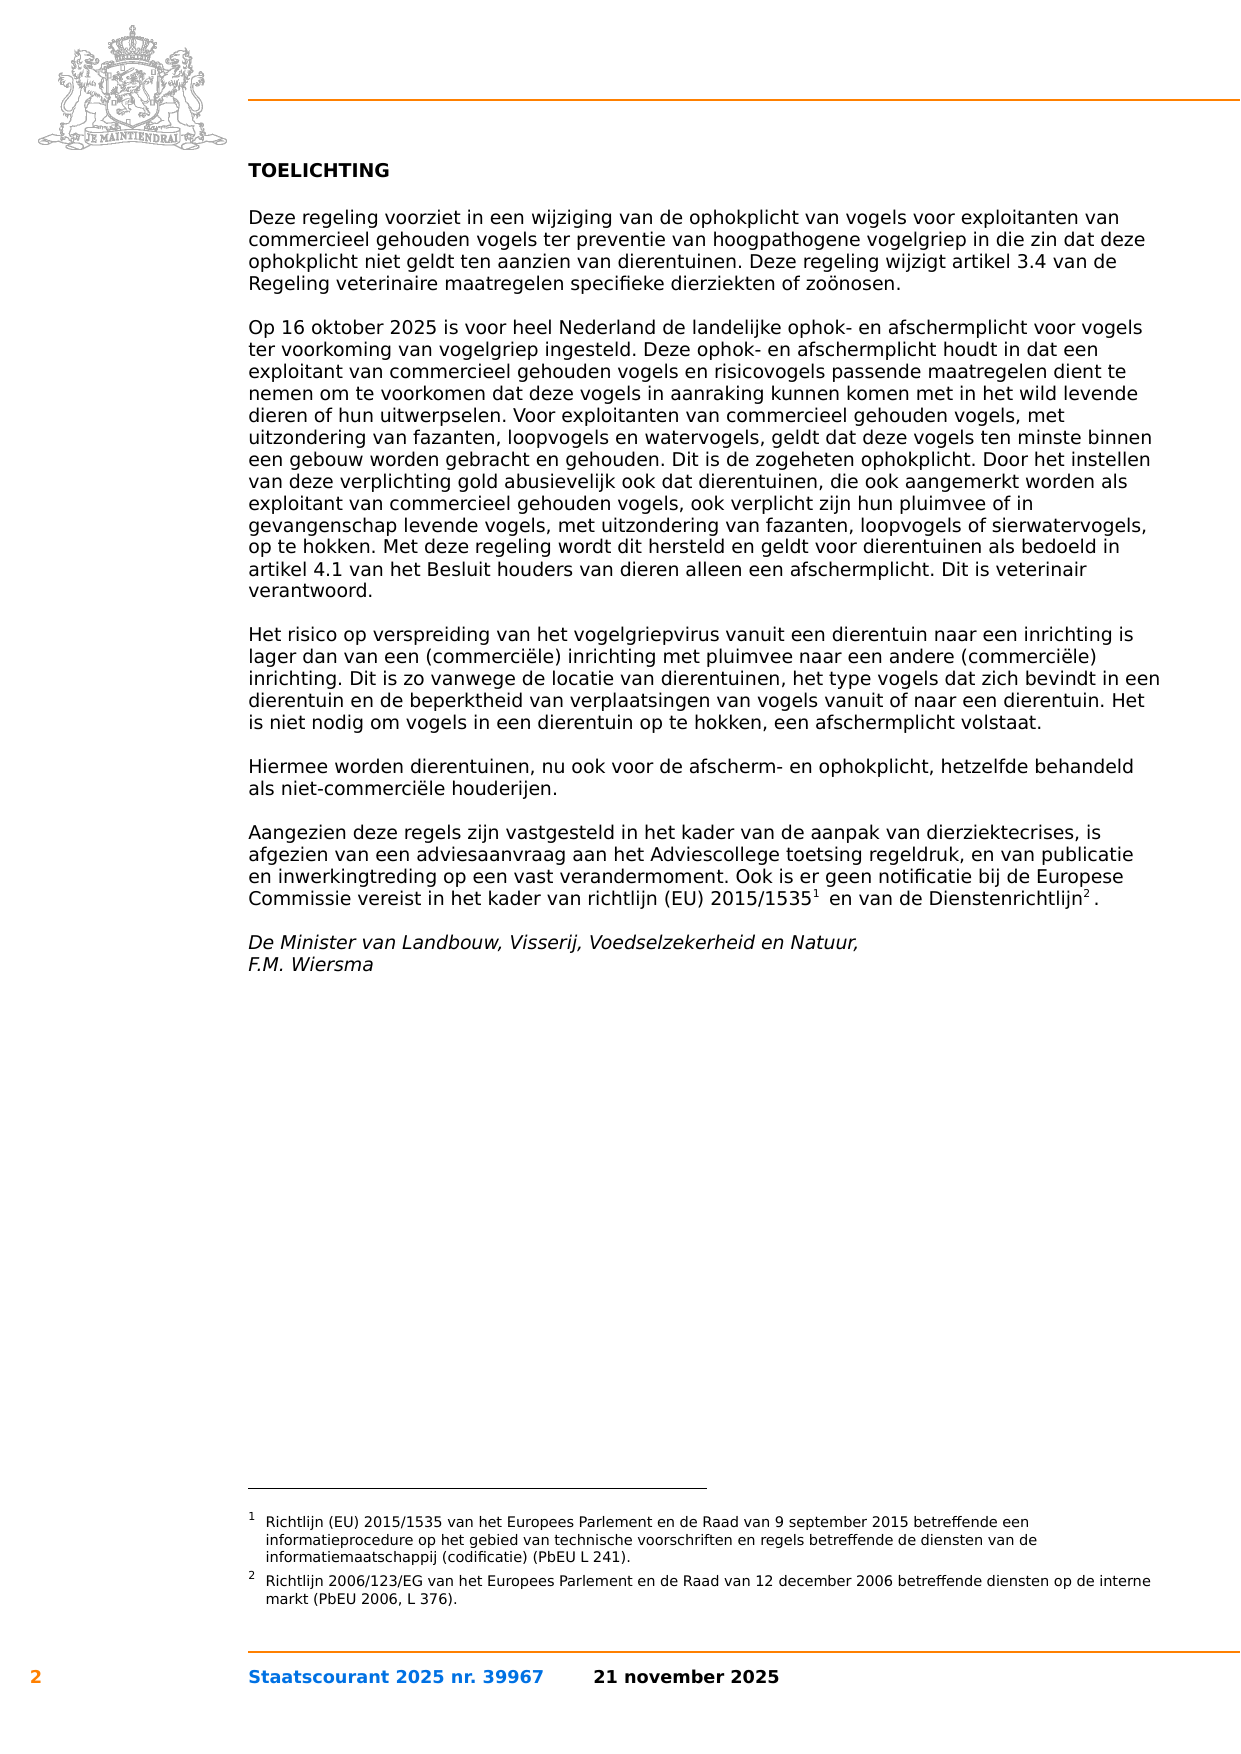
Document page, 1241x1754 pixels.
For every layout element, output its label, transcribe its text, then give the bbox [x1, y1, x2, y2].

text Deze regeling voorziet in een wijziging van de ophokplicht van vogels voor exploitanten van commercieel gehouden vogels ter preventie van hoogpathogene vogelgriep in die zin dat deze ophokplicht niet geldt ten aanzien van dierentuinen. Deze regeling wijzigt artikel 3.4 van de Regeling veterinaire maatregelen specifieke dierziekten of zoönosen. [248, 207, 1163, 295]
text Op 16 oktober 2025 is voor heel Nederland de landelijke ophok- en afschermplicht voor vogels ter voorkoming van vogelgriep ingesteld. Deze ophok- en afschermplicht houdt in dat een exploitant van commercieel gehouden vogels en risicovogels passende maatregelen dient te nemen om te voorkomen dat deze vogels in aanraking kunnen komen met in het wild levende dieren of hun uitwerpselen. Voor exploitanten van commercieel gehouden vogels, met uitzondering van fazanten, loopvogels en watervogels, geldt dat deze vogels ten minste binnen een gebouw worden gebracht en gehouden. Dit is de zogeheten ophokplicht. Door het instellen van deze verplichting gold abusievelijk ook dat dierentuinen, die ook aangemerkt worden als exploitant van commercieel gehouden vogels, ook verplicht zijn hun pluimvee of in gevangenschap levende vogels, met uitzondering van fazanten, loopvogels of sierwatervogels, op te hokken. Met deze regeling wordt dit hersteld en geldt voor dierentuinen als bedoeld in artikel 4.1 van het Besluit houders van dieren alleen een afschermplicht. Dit is veterinair verantwoord. [248, 317, 1163, 602]
text Richtlijn (EU) 2015/1535 van het Europees Parlement en de Raad van 9 september 2015 betreffende een informatieprocedure op het gebied van technische voorschriften en regels betreffende de diensten van de informatiemaatschappij (codificatie) (PbEU L 241). [248, 1510, 1163, 1566]
text Richtlijn 2006/123/EG van het Europees Parlement en de Raad van 12 december 2006 betreffende diensten op de interne markt (PbEU 2006, L 376). [248, 1569, 1163, 1608]
text Het risico op verspreiding van het vogelgriepvirus vanuit een dierentuin naar een inrichting is lager dan van een (commerciële) inrichting met pluimvee naar een andere (commerciële) inrichting. Dit is zo vanwege de locatie van dierentuinen, het type vogels dat zich bevindt in een dierentuin en de beperktheid van verplaatsingen van vogels vanuit of naar een dierentuin. Het is niet nodig om vogels in een dierentuin op te hokken, een afschermplicht volstaat. [248, 624, 1163, 734]
subtitle TOELICHTING [248, 160, 1163, 182]
text Hiermee worden dierentuinen, nu ook voor de afscherm- en ophokplicht, hetzelfde behandeld als niet-commerciële houderijen. [248, 756, 1163, 800]
text De Minister van Landbouw, Visserij, Voedselzekerheid en Natuur, F.M. Wiersma [248, 932, 1163, 976]
picture [38, 25, 227, 150]
text Aangezien deze regels zijn vastgesteld in het kader van de aanpak van dierziektecrises, is afgezien van een adviesaanvraag aan het Adviescollege toetsing regeldruk, en van publicatie en inwerkingtreding op een vast verandermoment. Ook is er geen notificatie bij de Europese Commissie vereist in het kader van richtlijn (EU) 2015/1535 en van de Dienstenrichtlijn. [248, 822, 1163, 910]
